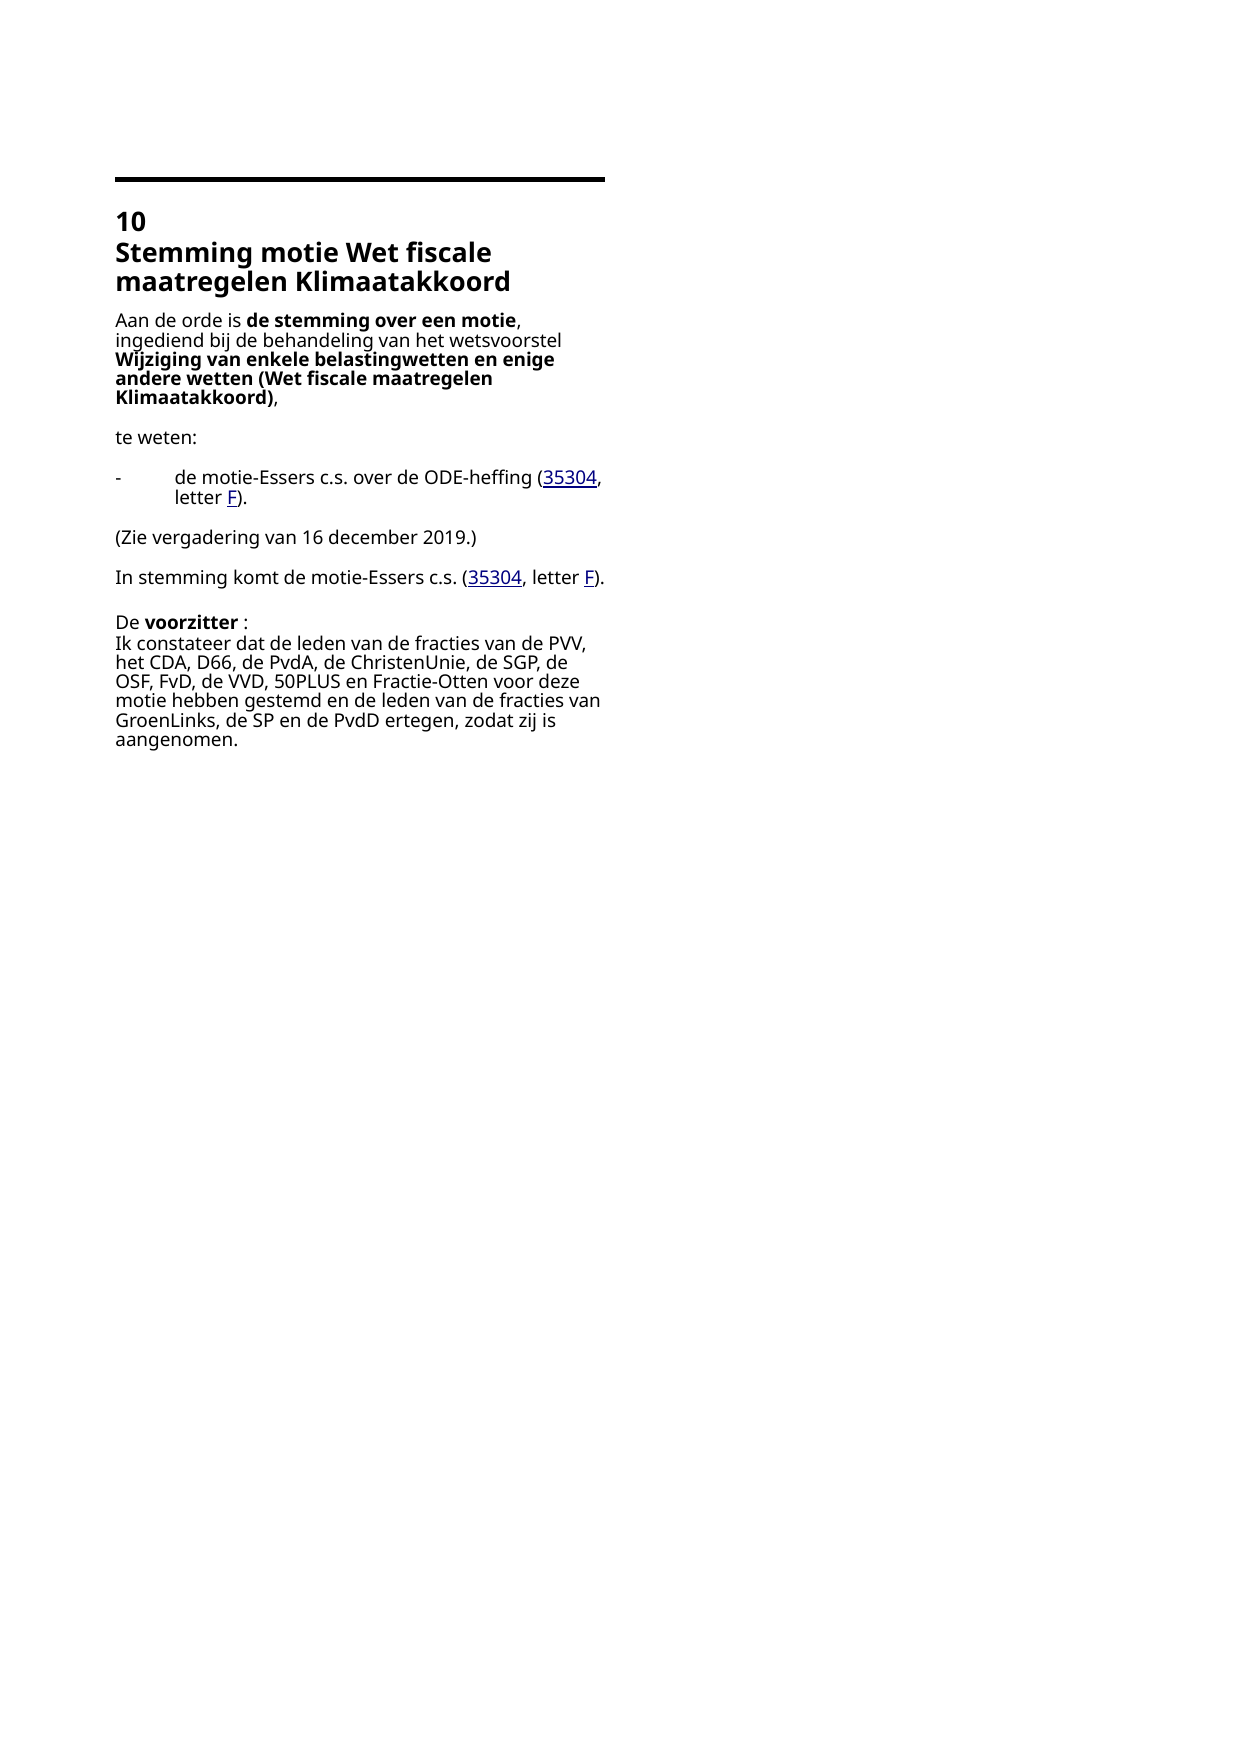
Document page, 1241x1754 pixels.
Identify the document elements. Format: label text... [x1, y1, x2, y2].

list de motie-Essers c.s. over de ODE-heffing (35304, letter F). [115, 469, 605, 508]
text Stemming motie Wet fiscale maatregelen Klimaatakkoord [115, 239, 605, 312]
text (Zie vergadering van 16 december 2019.) [115, 529, 605, 548]
text te weten: [115, 429, 605, 449]
text De voorzitter : [115, 609, 605, 634]
text Ik constateer dat de leden van de fracties van de PVV, het CDA, D66, de PvdA, de ChristenUnie, de SGP, de OSF, FvD, de VVD, 50PLUS en Fractie-Otten voor deze motie hebben gestemd en de leden van de fracties van GroenLinks, de SP en de PvdD ertegen, zodat zij is aangenomen. [115, 634, 605, 750]
text Aan de orde is de stemming over een motie, ingediend bij de behandeling van het wetsvoorstel Wijziging van enkele belastingwetten en enige andere wetten (Wet fiscale maatregelen Klimaatakkoord), [115, 312, 605, 409]
text In stemming komt de motie-Essers c.s. (35304, letter F). [115, 569, 605, 588]
text 10 [115, 203, 605, 239]
